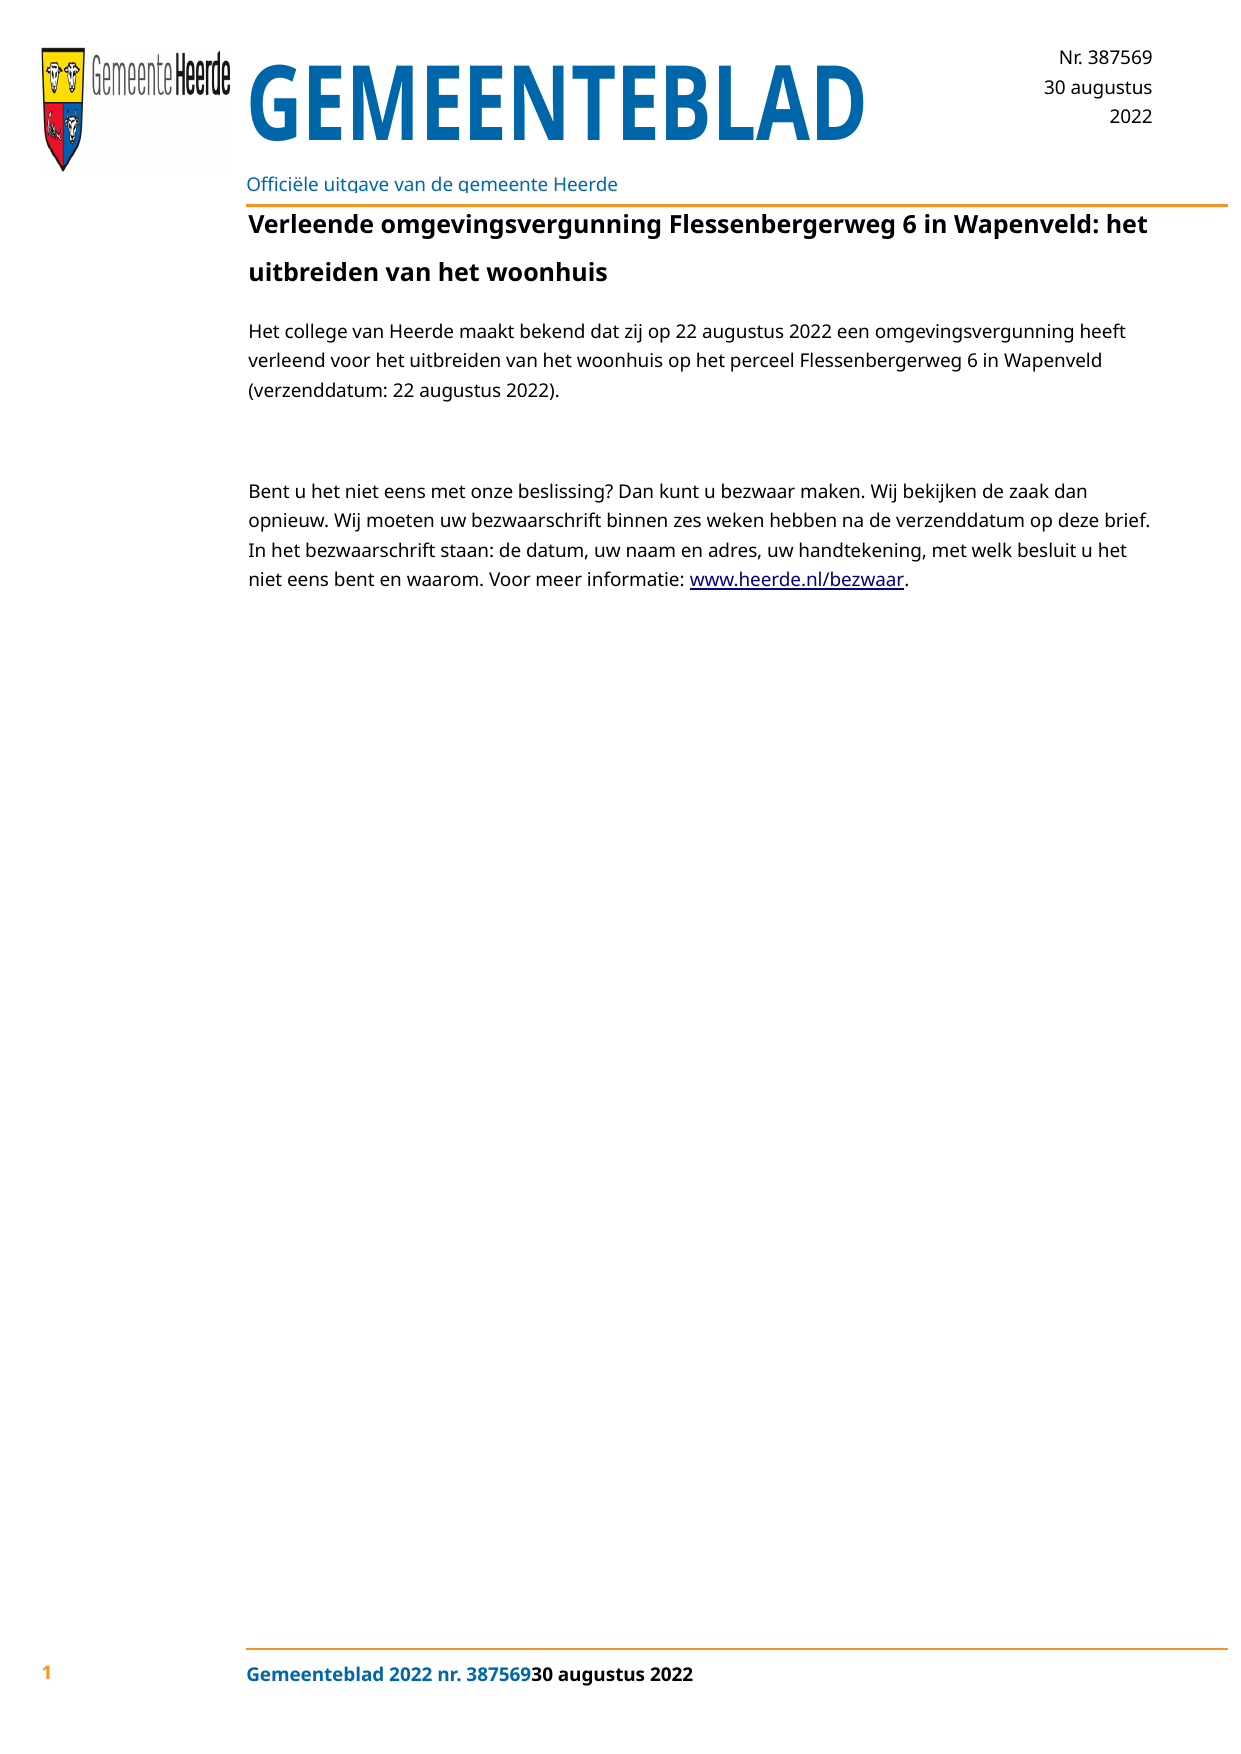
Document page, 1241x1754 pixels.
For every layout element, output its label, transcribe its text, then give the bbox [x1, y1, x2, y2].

text Verleende omgevingsvergunning Flessenbergerweg 6 in Wapenveld: het uitbreiden van het woonhuis [248, 207, 1152, 288]
picture [41, 47, 231, 172]
text Het college van Heerde maakt bekend dat zij op 22 augustus 2022 een omgevingsvergunning heeft verleend voor het uitbreiden van het woonhuis op het perceel Flessenbergerweg 6 in Wapenveld (verzenddatum: 22 augustus 2022). [248, 318, 1152, 403]
text Bent u het niet eens met onze beslissing? Dan kunt u bezwaar maken. Wij bekijken de zaak dan opnieuw. Wij moeten uw bezwaarschrift binnen zes weken hebben na de verzenddatum op deze brief. In het bezwaarschrift staan: de datum, uw naam en adres, uw handtekening, met welk besluit u het niet eens bent en waarom. Voor meer informatie: www.heerde.nl/bezwaar. [248, 478, 1152, 592]
